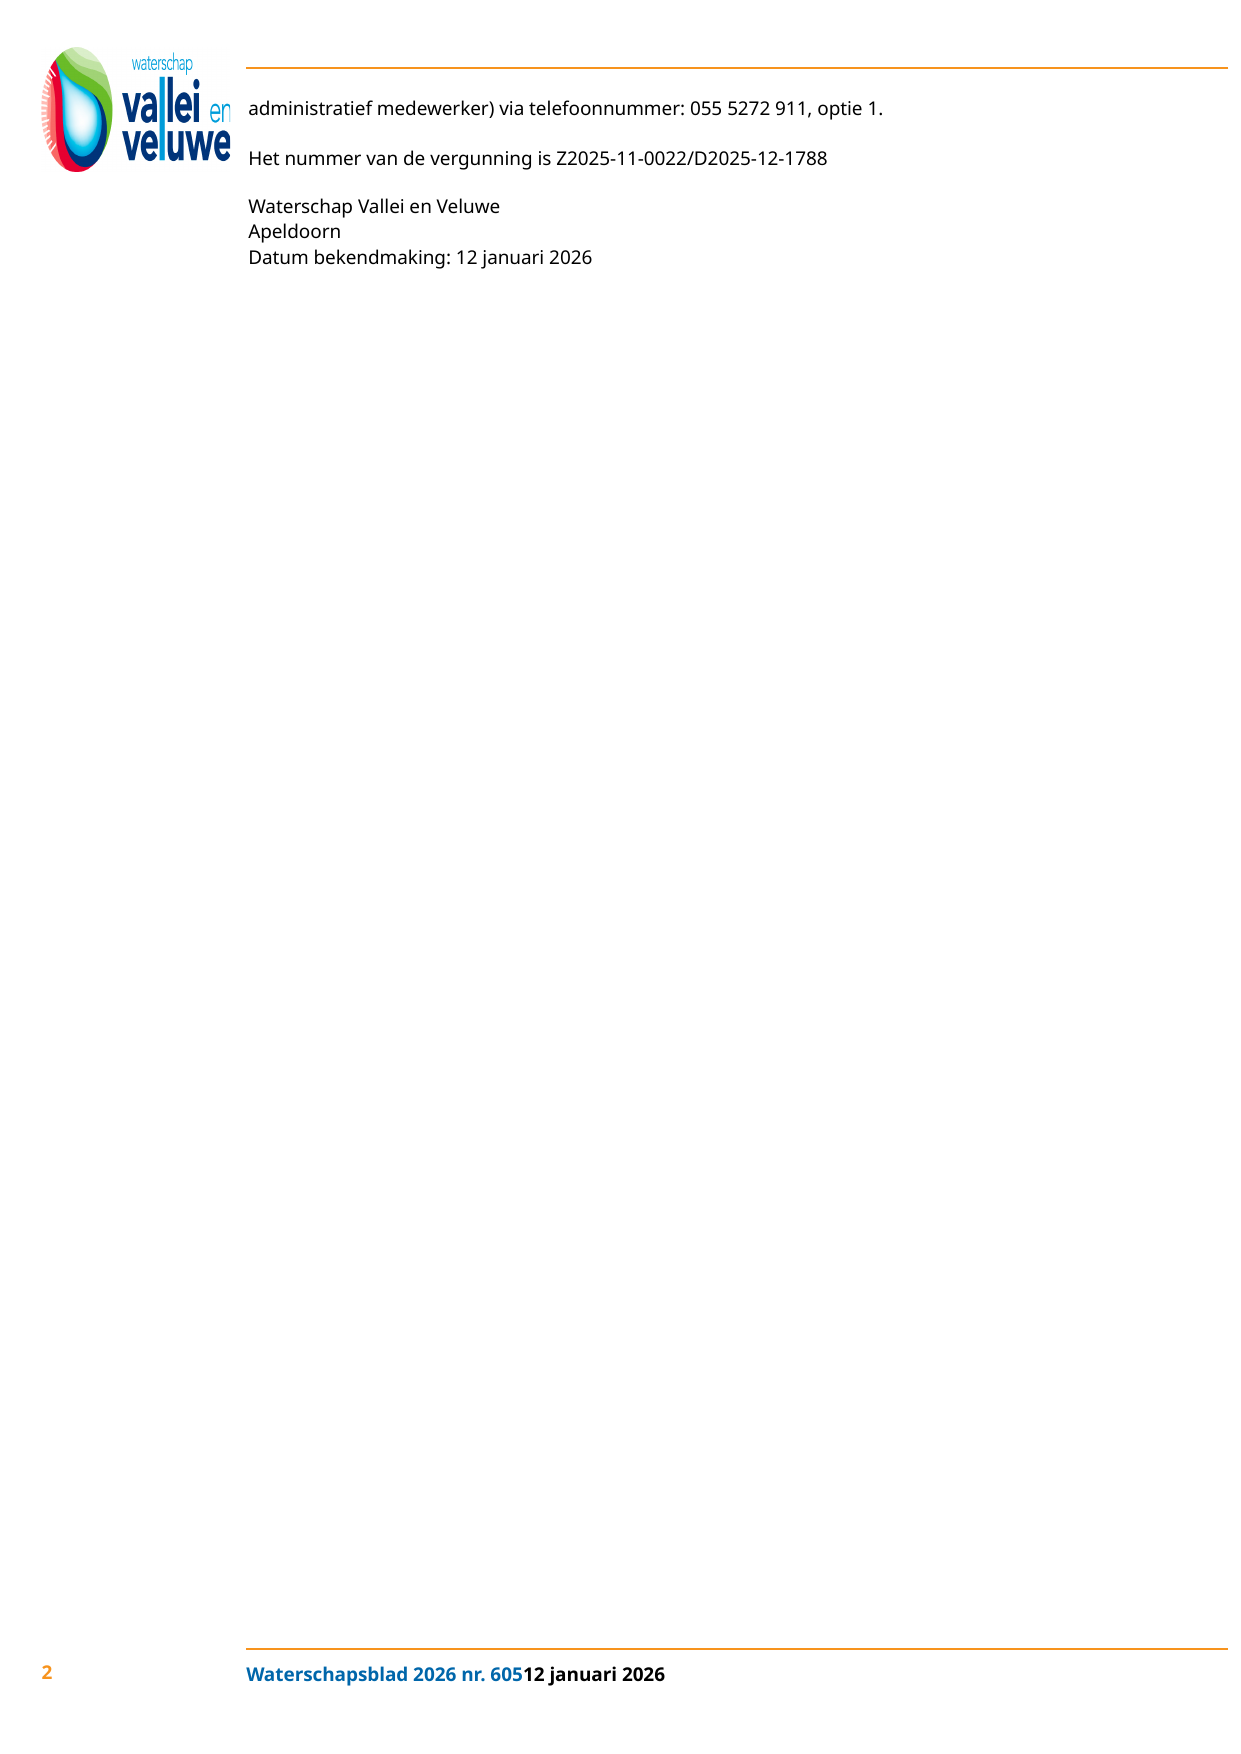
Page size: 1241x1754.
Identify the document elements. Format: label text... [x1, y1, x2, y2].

text Het nummer van de vergunning is Z2025-11-0022/D2025-12-1788 [248, 145, 1152, 171]
text administratief medewerker) via telefoonnummer: 055 5272 911, optie 1. [248, 95, 1152, 121]
text Apeldoorn [248, 219, 1152, 244]
text Datum bekendmaking: 12 januari 2026 [248, 244, 1152, 270]
picture [41, 47, 231, 172]
text Waterschap Vallei en Veluwe [248, 193, 1152, 219]
